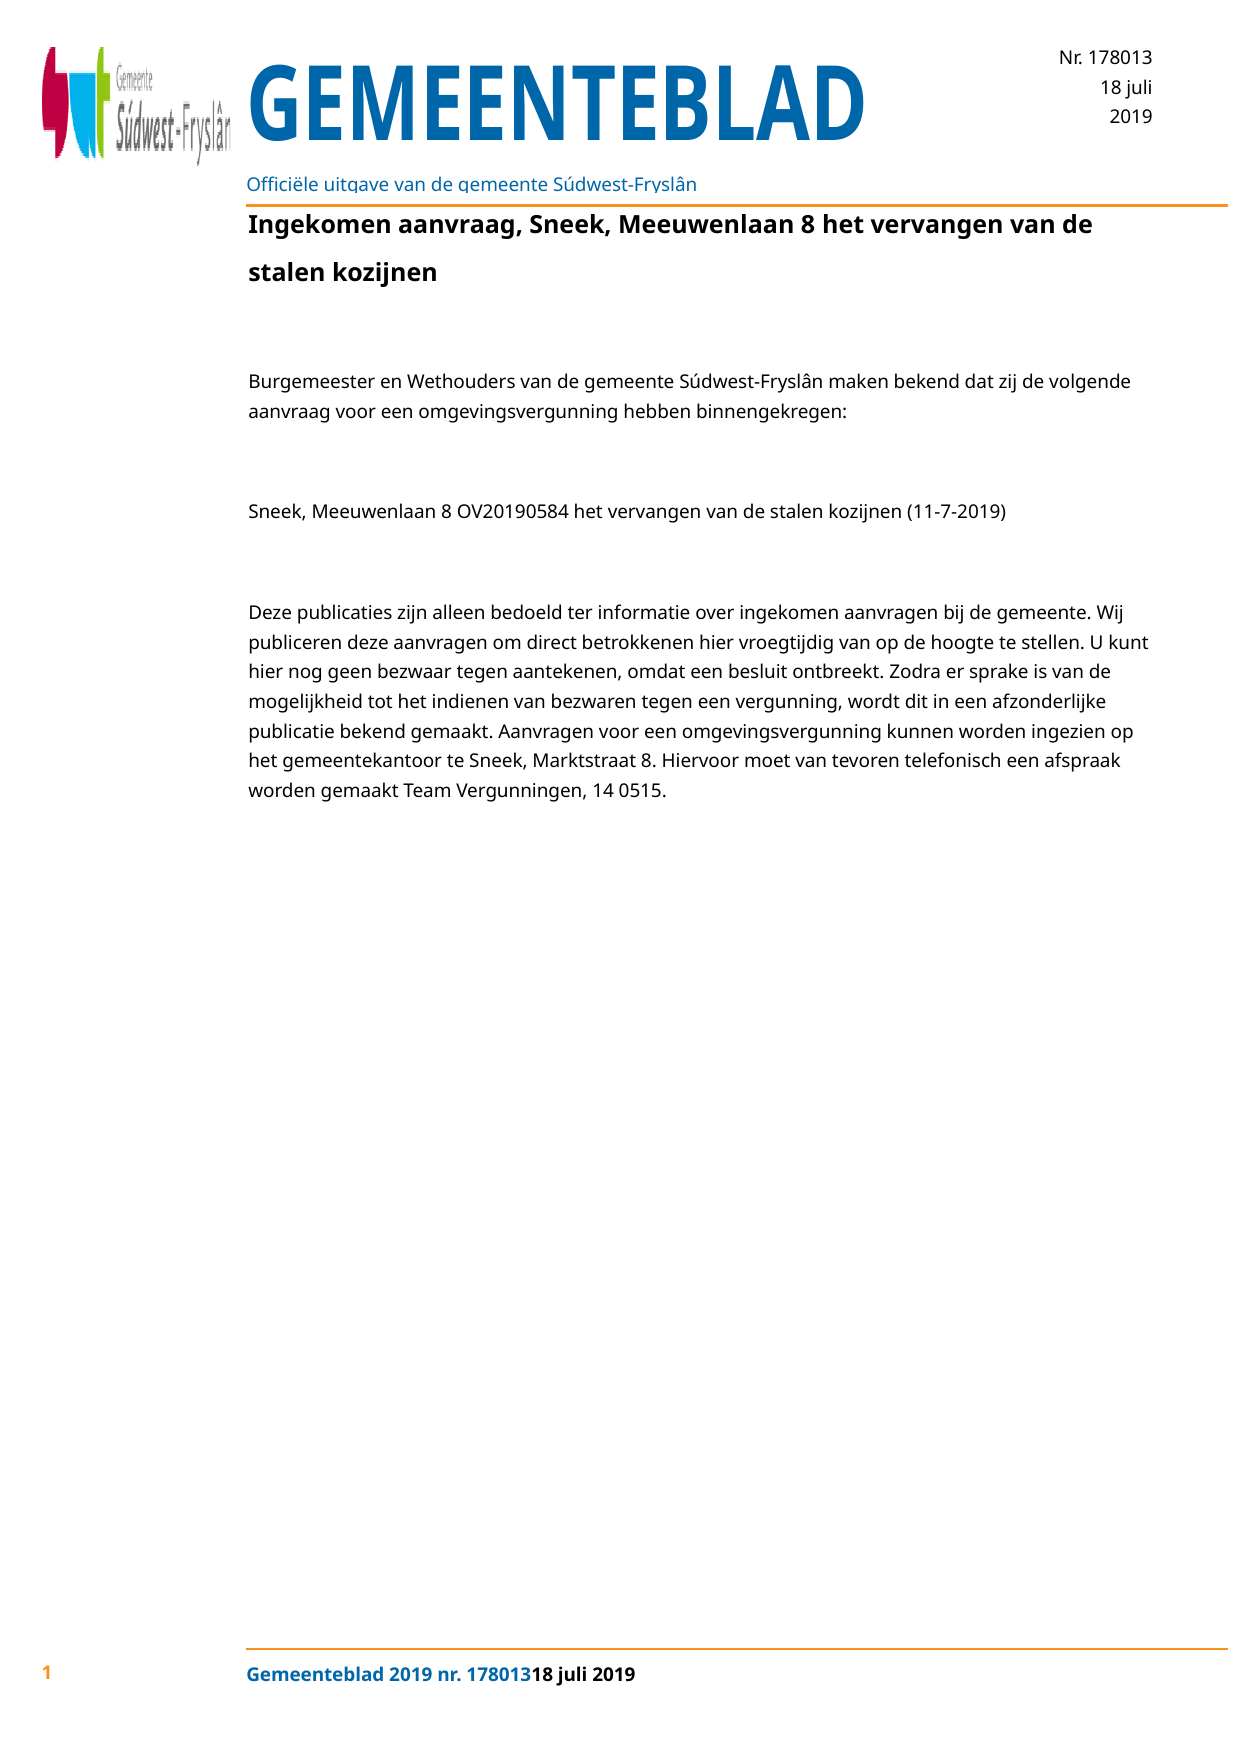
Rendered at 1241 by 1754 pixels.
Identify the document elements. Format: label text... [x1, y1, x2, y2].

text Deze publicaties zijn alleen bedoeld ter informatie over ingekomen aanvragen bij de gemeente. Wij publiceren deze aanvragen om direct betrokkenen hier vroegtijdig van op de hoogte te stellen. U kunt hier nog geen bezwaar tegen aantekenen, omdat een besluit ontbreekt. Zodra er sprake is van de mogelijkheid tot het indienen van bezwaren tegen een vergunning, wordt dit in een afzonderlijke publicatie bekend gemaakt. Aanvragen voor een omgevingsvergunning kunnen worden ingezien op het gemeentekantoor te Sneek, Marktstraat 8. Hiervoor moet van tevoren telefonisch een afspraak worden gemaakt Team Vergunningen, 14 0515. [248, 599, 1152, 803]
text Burgemeester en Wethouders van de gemeente Súdwest-Fryslân maken bekend dat zij de volgende aanvraag voor een omgevingsvergunning hebben binnengekregen: [248, 368, 1152, 424]
picture [41, 47, 231, 172]
text Sneek, Meeuwenlaan 8 OV20190584 het vervangen van de stalen kozijnen (11-7-2019) [248, 499, 1152, 524]
text Ingekomen aanvraag, Sneek, Meeuwenlaan 8 het vervangen van de stalen kozijnen [248, 207, 1152, 288]
